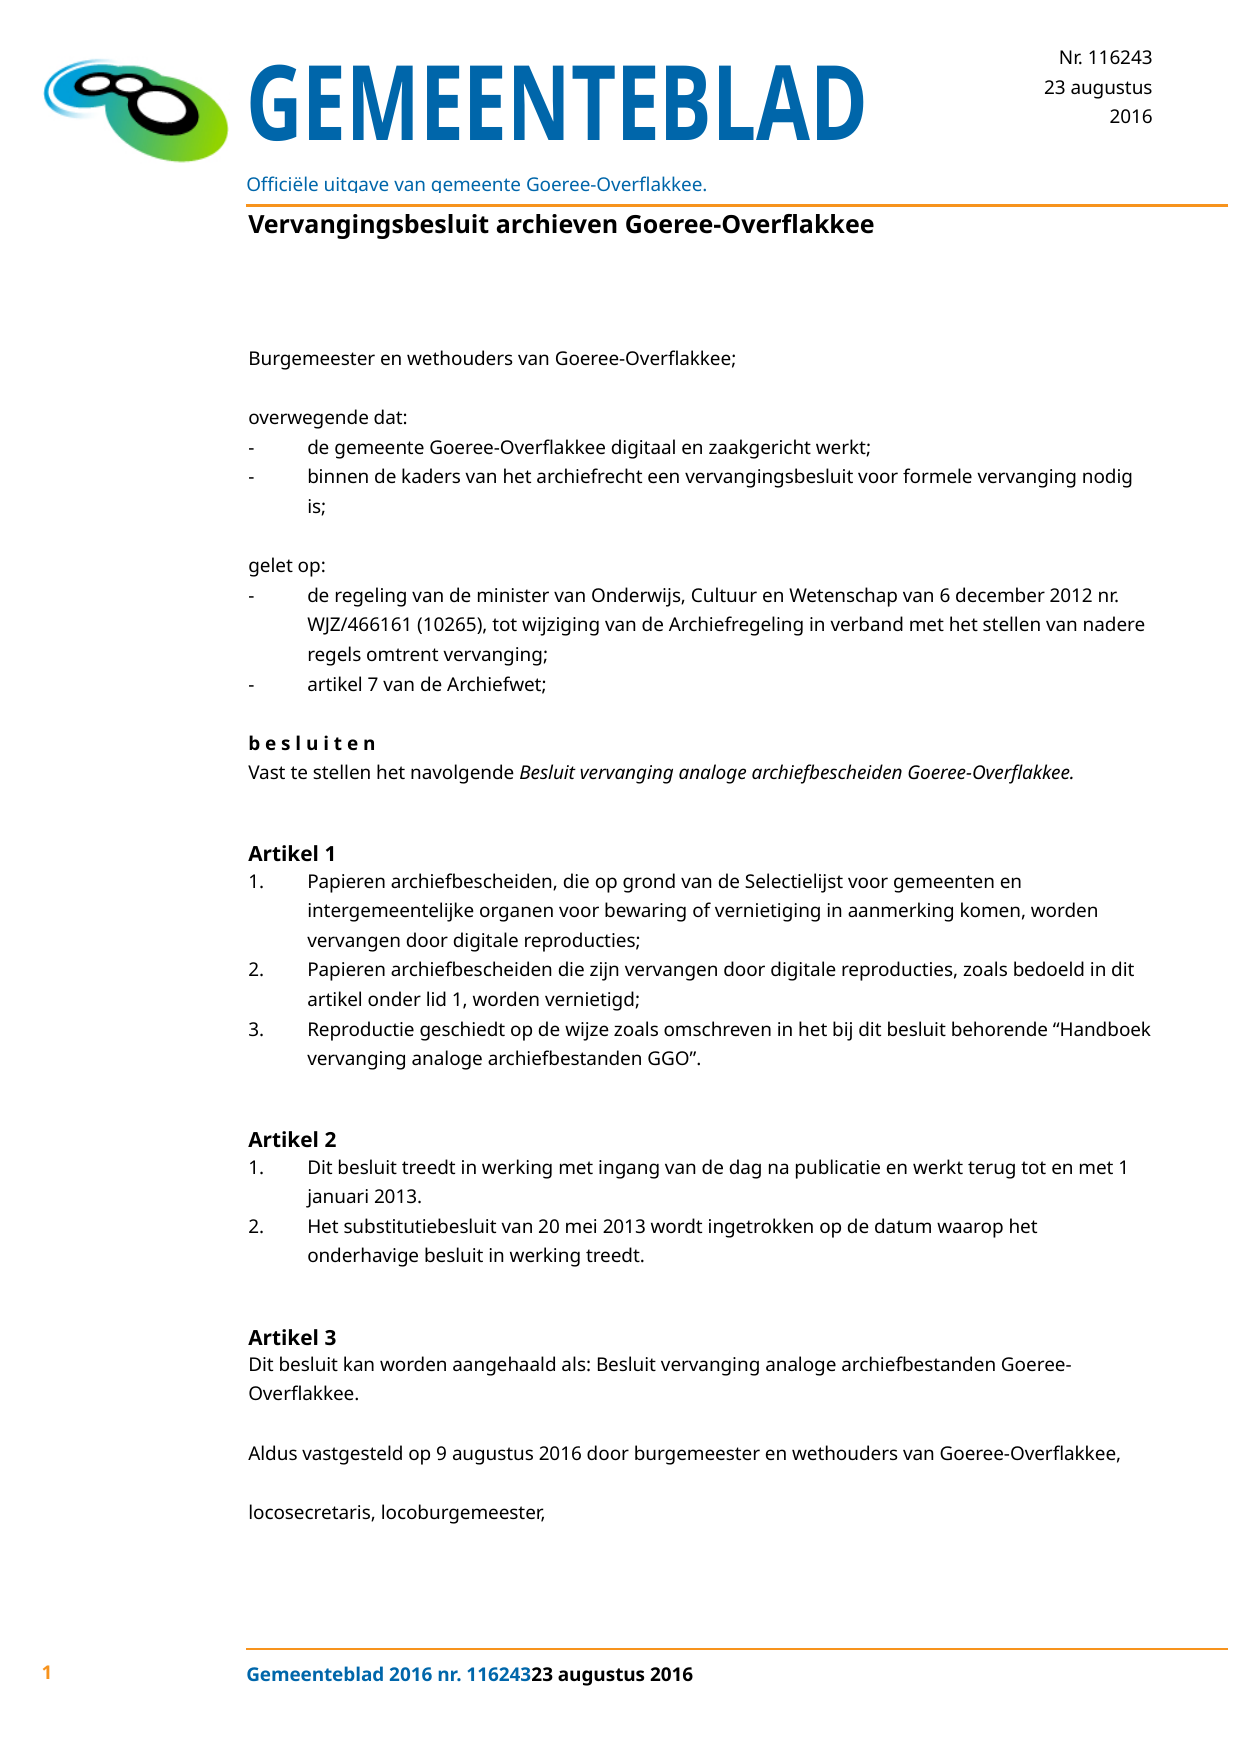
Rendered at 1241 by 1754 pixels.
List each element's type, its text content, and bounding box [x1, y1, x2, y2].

text Dit besluit kan worden aangehaald als: Besluit vervanging analoge archiefbestanden Goeree-Overflakkee. [248, 1351, 1152, 1406]
text Burgemeester en wethouders van Goeree-Overflakkee; [248, 345, 1152, 371]
text overwegende dat: [248, 404, 1152, 430]
text Vast te stellen het navolgende Besluit vervanging analoge archiefbescheiden Goeree-Overflakkee. [248, 759, 1152, 785]
text Artikel 3 [248, 1323, 1152, 1351]
list binnen de kaders van het archiefrecht een vervangingsbesluit voor formele vervanging nodig is; [248, 464, 1152, 519]
list Dit besluit treedt in werking met ingang van de dag na publicatie en werkt terug tot en met 1 januari 2013. [248, 1154, 1152, 1209]
text Aldus vastgesteld op 9 augustus 2016 door burgemeester en wethouders van Goeree-Overflakkee, [248, 1440, 1152, 1466]
text Artikel 1 [248, 839, 1152, 868]
text locosecretaris, locoburgemeester, [248, 1499, 1152, 1525]
list Papieren archiefbescheiden die zijn vervangen door digitale reproducties, zoals bedoeld in dit artikel onder lid 1, worden vernietigd; [248, 957, 1152, 1012]
list Papieren archiefbescheiden, die op grond van de Selectielijst voor gemeenten en intergemeentelijke organen voor bewaring of vernietiging in aanmerking komen, worden vervangen door digitale reproducties; [248, 868, 1152, 953]
list Reproductie geschiedt op de wijze zoals omschreven in het bij dit besluit behorende “Handboek vervanging analoge archiefbestanden GGO”. [248, 1016, 1152, 1071]
text Artikel 2 [248, 1125, 1152, 1154]
picture [41, 47, 231, 172]
list de gemeente Goeree-Overflakkee digitaal en zaakgericht werkt; [248, 434, 1152, 460]
text b e s l u i t e n [248, 730, 1152, 756]
list de regeling van de minister van Onderwijs, Cultuur en Wetenschap van 6 december 2012 nr. WJZ/466161 (10265), tot wijziging van de Archiefregeling in verband met het stellen van nadere regels omtrent vervanging; [248, 582, 1152, 667]
text gelet op: [248, 552, 1152, 578]
text Vervangingsbesluit archieven Goeree-Overflakkee [248, 207, 1152, 241]
list artikel 7 van de Archiefwet; [248, 671, 1152, 696]
list Het substitutiebesluit van 20 mei 2013 wordt ingetrokken op de datum waarop het onderhavige besluit in werking treedt. [248, 1213, 1152, 1268]
